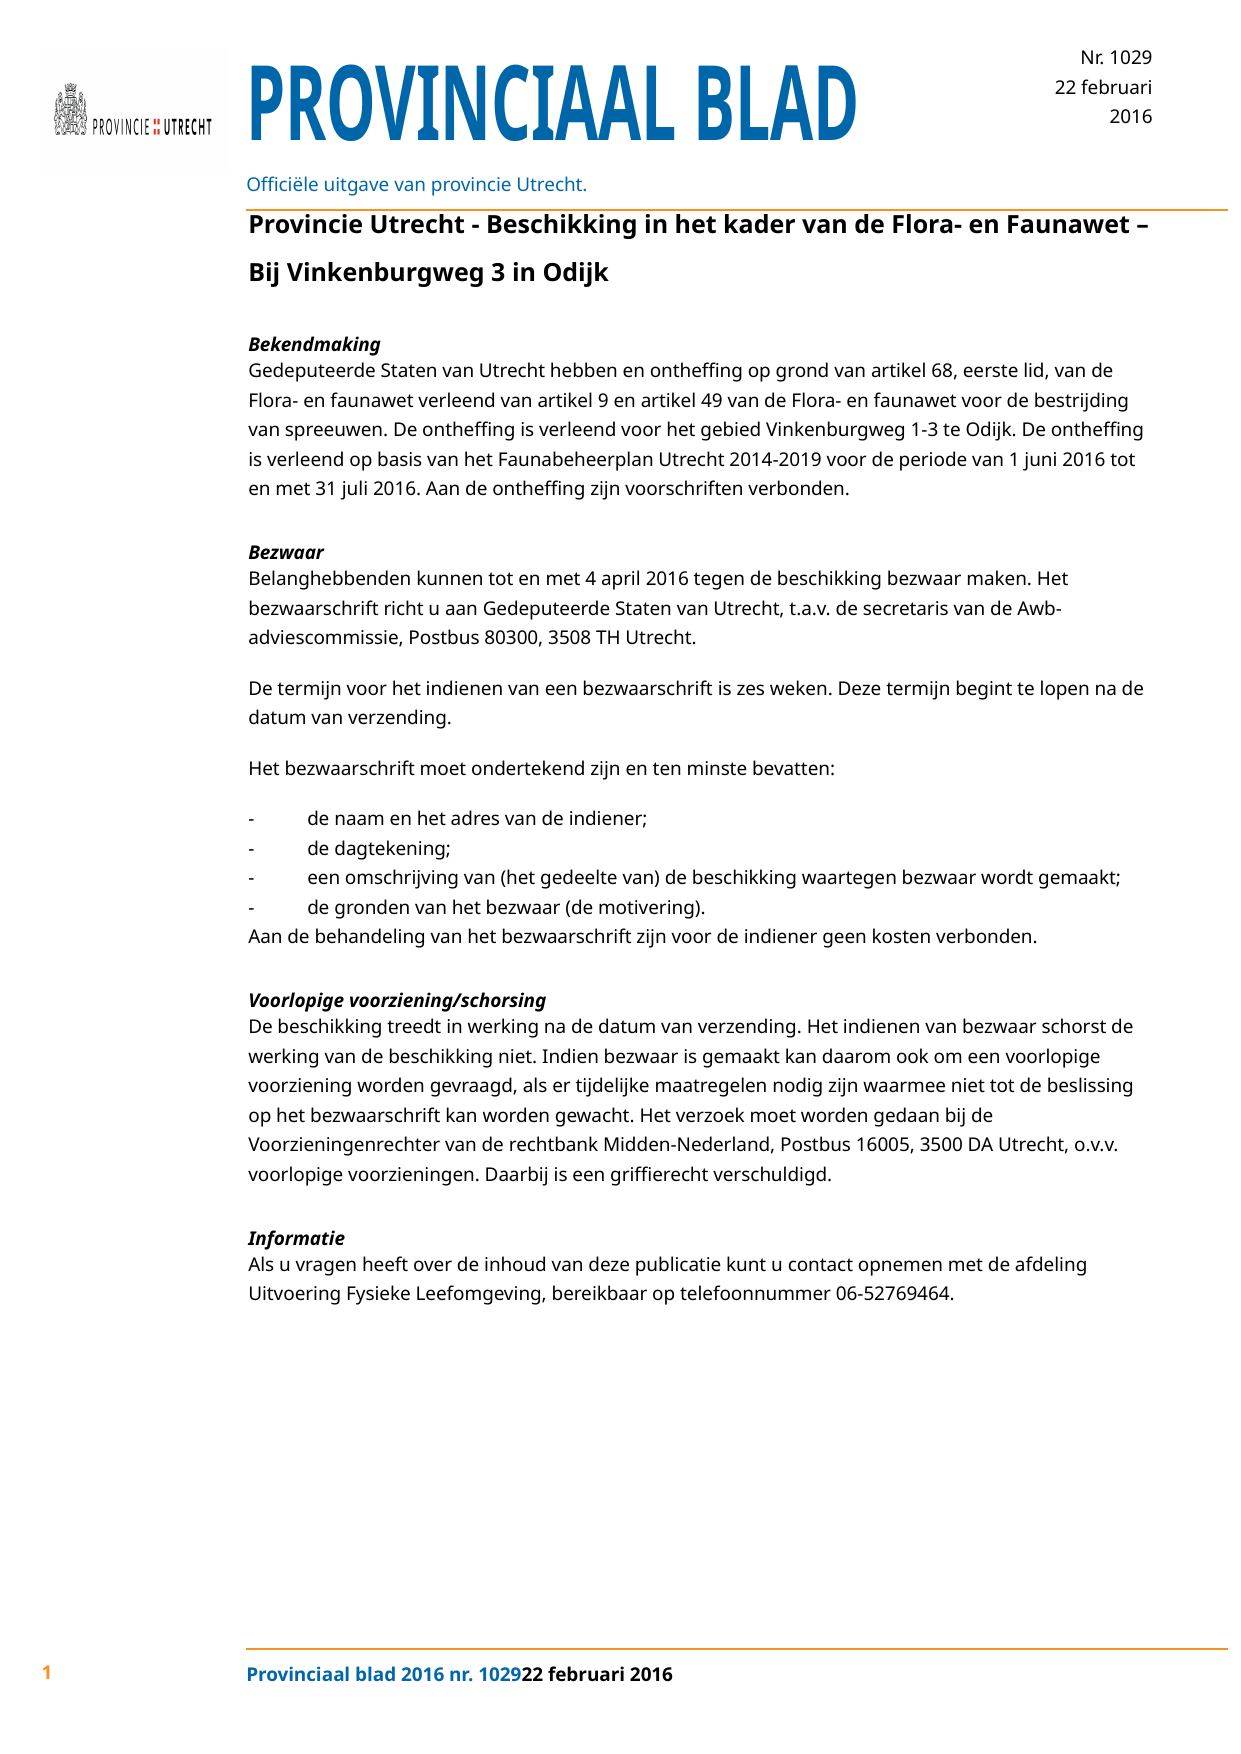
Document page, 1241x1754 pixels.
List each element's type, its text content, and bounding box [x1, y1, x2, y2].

text Aan de behandeling van het bezwaarschrift zijn voor de indiener geen kosten verbonden. [248, 923, 1152, 949]
text Provincie Utrecht - Beschikking in het kader van de Flora- en Faunawet – Bij Vinkenburgweg 3 in Odijk [248, 211, 1152, 288]
list de naam en het adres van de indiener; [248, 805, 1152, 831]
text Gedeputeerde Staten van Utrecht hebben en ontheffing op grond van artikel 68, eerste lid, van de Flora- en faunawet verleend van artikel 9 en artikel 49 van de Flora- en faunawet voor de bestrijding van spreeuwen. De ontheffing is verleend voor het gebied Vinkenburgweg 1-3 te Odijk. De ontheffing is verleend op basis van het Faunabeheerplan Utrecht 2014-2019 voor de periode van 1 juni 2016 tot en met 31 juli 2016. Aan de ontheffing zijn voorschriften verbonden. [248, 357, 1152, 501]
text De beschikking treedt in werking na de datum van verzending. Het indienen van bezwaar schorst de werking van de beschikking niet. Indien bezwaar is gemaakt kan daarom ook om een voorlopige voorziening worden gevraagd, als er tijdelijke maatregelen nodig zijn waarmee niet tot de beslissing op het bezwaarschrift kan worden gewacht. Het verzoek moet worden gedaan bij de Voorzieningenrechter van de rechtbank Midden-Nederland, Postbus 16005, 3500 DA Utrecht, o.v.v. voorlopige voorzieningen. Daarbij is een griffierecht verschuldigd. [248, 1013, 1152, 1187]
picture [41, 47, 231, 172]
text Bekendmaking [248, 331, 1152, 357]
text Bezwaar [248, 539, 1152, 565]
text Als u vragen heeft over de inhoud van deze publicatie kunt u contact opnemen met de afdeling Uitvoering Fysieke Leefomgeving, bereikbaar op telefoonnummer 06-52769464. [248, 1251, 1152, 1306]
text Informatie [248, 1225, 1152, 1251]
list de gronden van het bezwaar (de motivering). [248, 894, 1152, 920]
text De termijn voor het indienen van een bezwaarschrift is zes weken. Deze termijn begint te lopen na de datum van verzending. [248, 675, 1152, 730]
text Belanghebbenden kunnen tot en met 4 april 2016 tegen de beschikking bezwaar maken. Het bezwaarschrift richt u aan Gedeputeerde Staten van Utrecht, t.a.v. de secretaris van de Awb-adviescommissie, Postbus 80300, 3508 TH Utrecht. [248, 565, 1152, 650]
text Het bezwaarschrift moet ondertekend zijn en ten minste bevatten: [248, 755, 1152, 781]
list een omschrijving van (het gedeelte van) de beschikking waartegen bezwaar wordt gemaakt; [248, 864, 1152, 890]
list de dagtekening; [248, 835, 1152, 861]
text Voorlopige voorziening/schorsing [248, 987, 1152, 1013]
